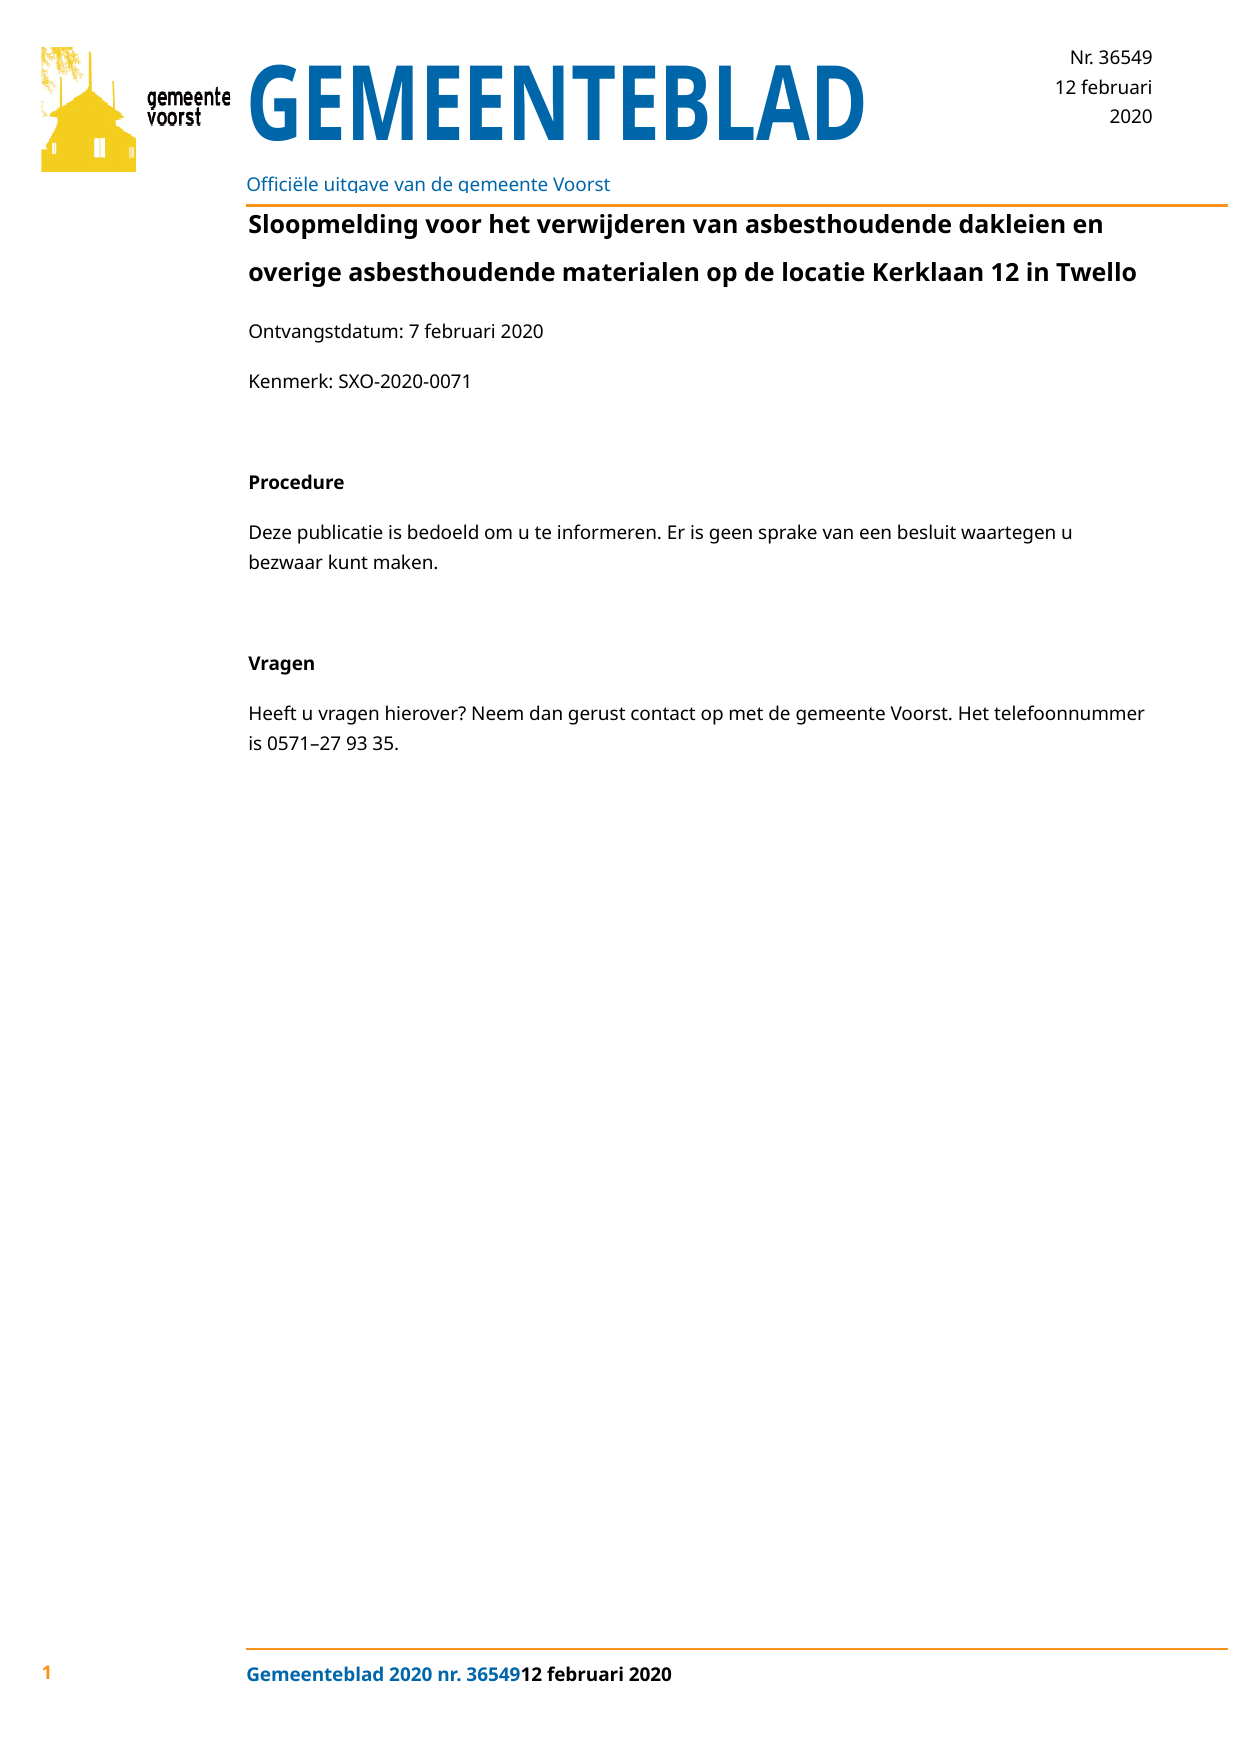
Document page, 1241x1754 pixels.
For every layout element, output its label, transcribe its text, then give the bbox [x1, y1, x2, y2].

text Sloopmelding voor het verwijderen van asbesthoudende dakleien en overige asbesthoudende materialen op de locatie Kerklaan 12 in Twello [248, 207, 1152, 288]
text Heeft u vragen hierover? Neem dan gerust contact op met de gemeente Voorst. Het telefoonnummer is 0571–27 93 35. [248, 700, 1152, 756]
text Ontvangstdatum: 7 februari 2020 [248, 318, 1152, 344]
text Kenmerk: SXO-2020-0071 [248, 368, 1152, 394]
text Procedure [248, 469, 1152, 495]
picture [41, 47, 231, 172]
text Deze publicatie is bedoeld om u te informeren. Er is geen sprake van een besluit waartegen u bezwaar kunt maken. [248, 519, 1152, 575]
text Vragen [248, 650, 1152, 676]
